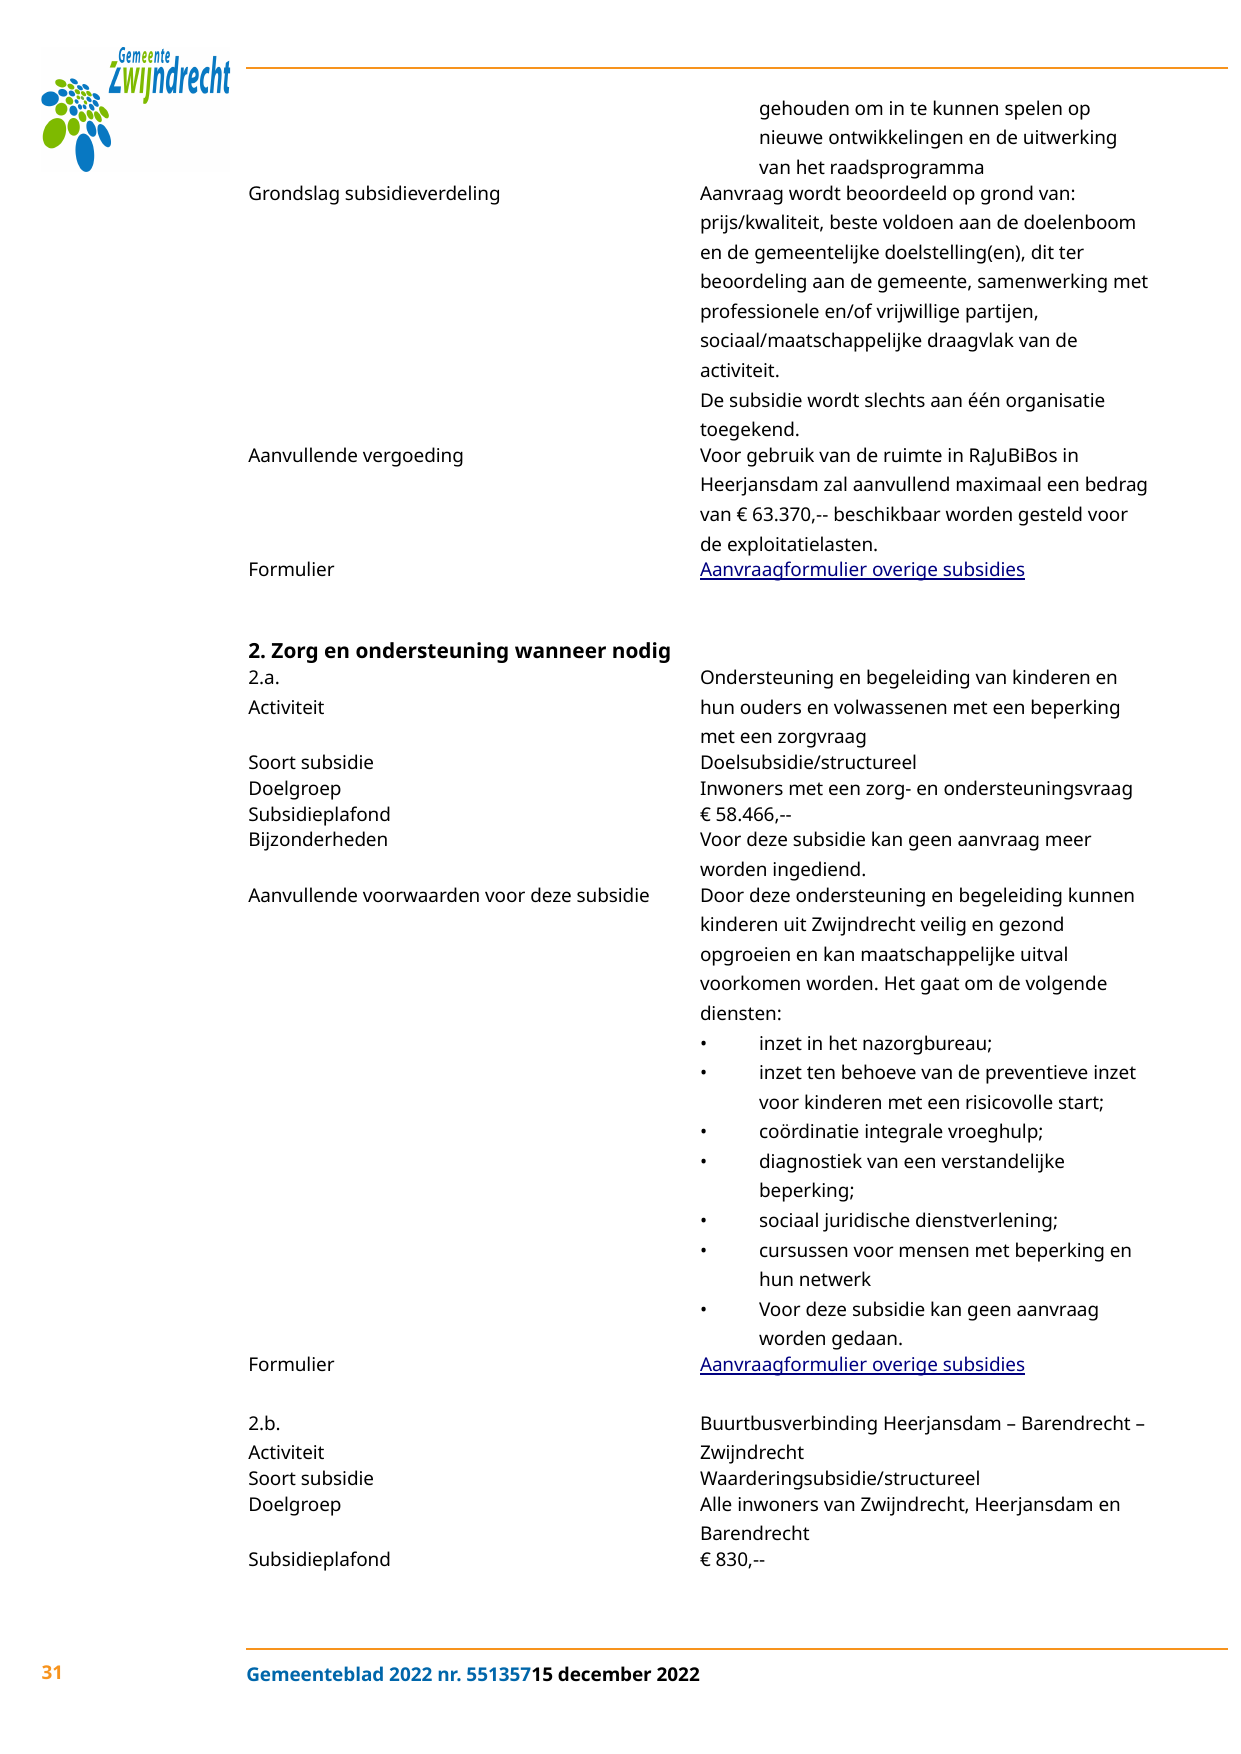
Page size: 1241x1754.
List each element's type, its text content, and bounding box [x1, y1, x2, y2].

table_cell Aanvraagformulier overige subsidies [700, 557, 1152, 582]
table_cell Subsidieplafond [248, 801, 700, 827]
table_cell [248, 95, 700, 180]
table_cell Voor deze subsidie kan geen aanvraag meer worden ingediend. [700, 827, 1152, 882]
table_cell Alle inwoners van Zwijndrecht, Heerjansdam en Barendrecht [700, 1491, 1152, 1546]
picture [41, 47, 231, 172]
table_cell Doelgroep [248, 1491, 700, 1546]
table_cell Aanvraagformulier overige subsidies [700, 1351, 1152, 1377]
table_cell Aanvullende vergoeding [248, 442, 700, 557]
text 2. Zorg en ondersteuning wanneer nodig [248, 636, 1152, 664]
table_cell Formulier [248, 1351, 700, 1377]
table_header Buurtbusverbinding Heerjansdam – Barendrecht – Zwijndrecht [700, 1410, 1152, 1465]
table_cell € 830,-- [700, 1546, 1152, 1572]
table_cell Subsidieplafond [248, 1546, 700, 1572]
table_cell Aanvullende voorwaarden voor deze subsidie [248, 882, 700, 1351]
table_cell Doelgroep [248, 775, 700, 801]
table_header 2.b. Activiteit [248, 1410, 700, 1465]
table_cell Door deze ondersteuning en begeleiding kunnen kinderen uit Zwijndrecht veilig en gezond opgroeien en kan maatschappelijke uitval voorkomen worden. Het gaat om de volgende diensten: inzet in het nazorgbureau; inzet ten behoeve van de preventieve inzet voor kinderen met een risicovolle start; coördinatie integrale vroeghulp; diagnostiek van een verstandelijke beperking; sociaal juridische dienstverlening; cursussen voor mensen met beperking en hun netwerk Voor deze subsidie kan geen aanvraag worden gedaan. [700, 882, 1152, 1351]
table_cell Soort subsidie [248, 1465, 700, 1491]
table_cell Formulier [248, 557, 700, 582]
table_cell Waarderingsubsidie/structureel [700, 1465, 1152, 1491]
table_cell Soort subsidie [248, 749, 700, 775]
table_cell Inwoners met een zorg- en ondersteuningsvraag [700, 775, 1152, 801]
table_header 2.a. Activiteit [248, 665, 700, 749]
table_cell Aanvraag wordt beoordeeld op grond van: prijs/kwaliteit, beste voldoen aan de doelenboom en de gemeentelijke doelstelling(en), dit ter beoordeling aan de gemeente, samenwerking met professionele en/of vrijwillige partijen, sociaal/maatschappelijke draagvlak van de activiteit. De subsidie wordt slechts aan één organisatie toegekend. [700, 180, 1152, 442]
table_cell Voor gebruik van de ruimte in RaJuBiBos in Heerjansdam zal aanvullend maximaal een bedrag van € 63.370,-- beschikbaar worden gesteld voor de exploitatielasten. [700, 442, 1152, 557]
table_cell Bijzonderheden [248, 827, 700, 882]
table_cell Doelsubsidie/structureel [700, 749, 1152, 775]
table_header Ondersteuning en begeleiding van kinderen en hun ouders en volwassenen met een beperking met een zorgvraag [700, 665, 1152, 749]
table_cell Grondslag subsidieverdeling [248, 180, 700, 442]
table_cell € 58.466,-- [700, 801, 1152, 827]
